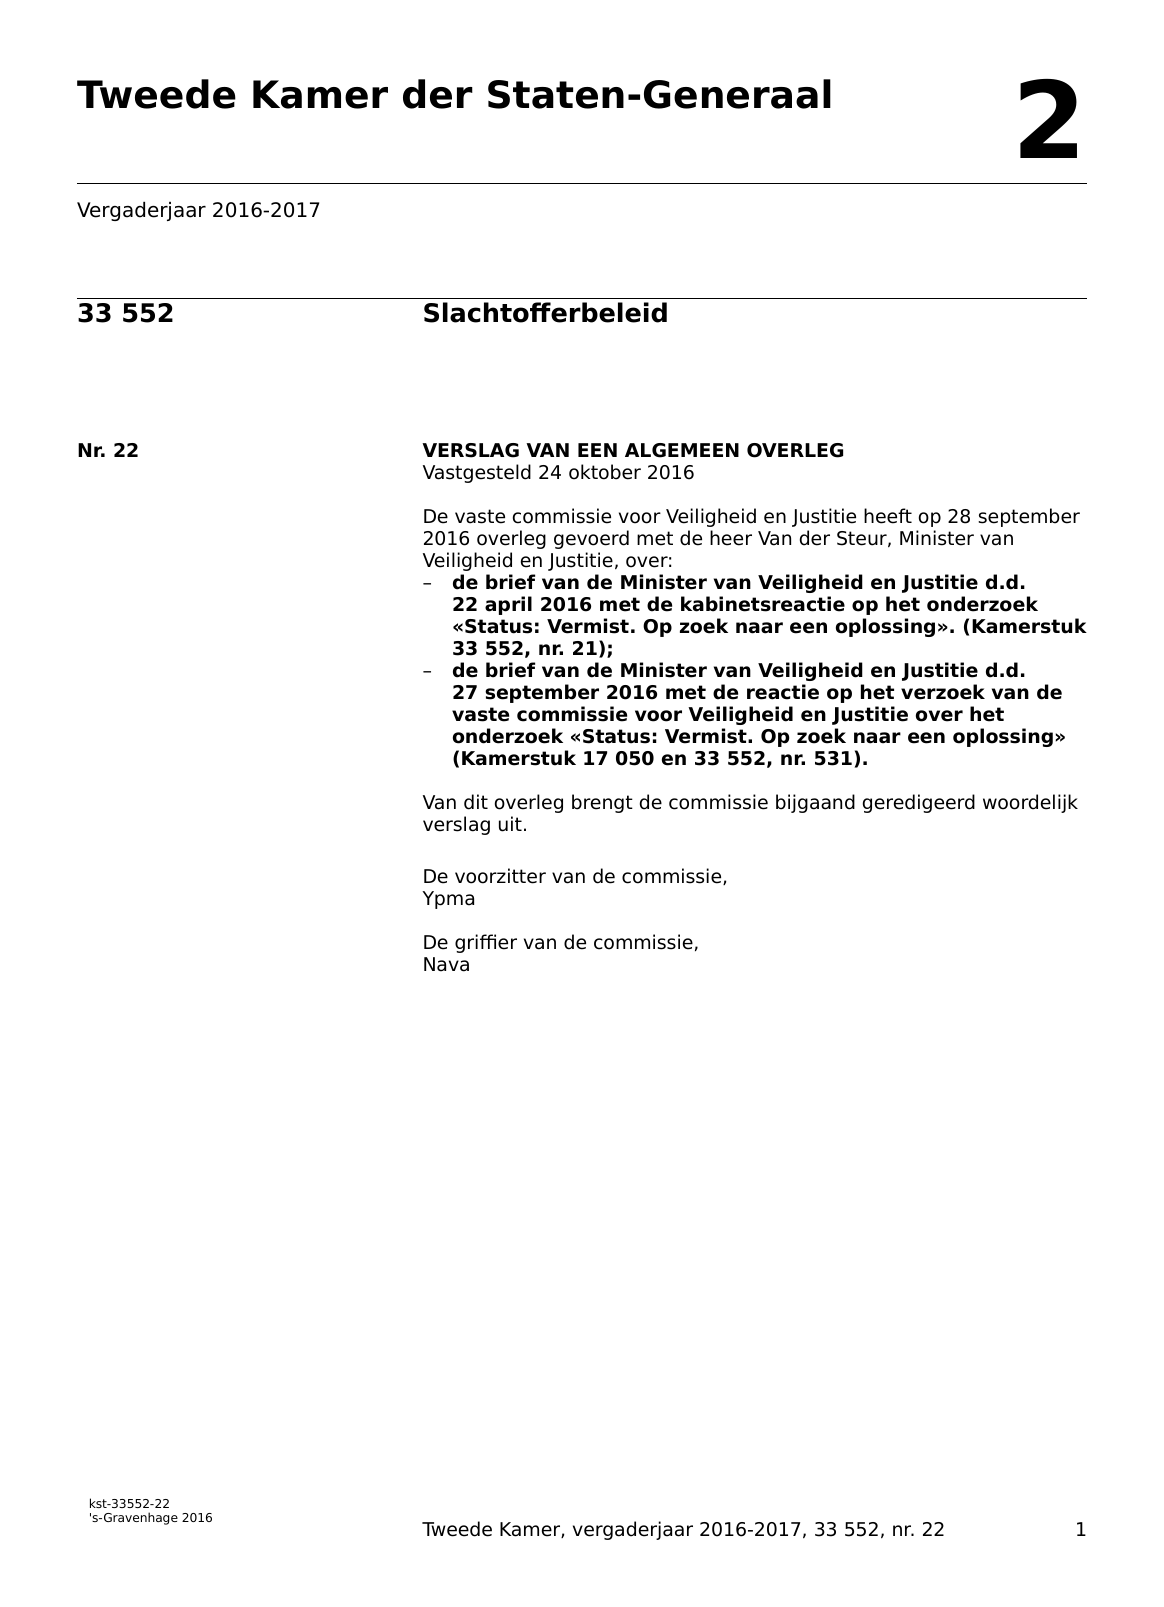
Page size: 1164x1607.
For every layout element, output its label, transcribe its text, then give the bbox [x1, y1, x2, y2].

text kst-33552-22 [88, 1497, 323, 1511]
text 's-Gravenhage 2016 [88, 1511, 323, 1525]
text Van dit overleg brengt de commissie bijgaand geredigeerd woordelijk verslag uit. [422, 792, 1087, 836]
text De voorzitter van de commissie, Ypma [422, 866, 1087, 910]
text – de brief van de Minister van Veiligheid en Justitie d.d. 22 april 2016 met de kabinetsreactie op het onderzoek «Status: Vermist. Op zoek naar een oplossing». (Kamerstuk 33 552, nr. 21); [422, 572, 1087, 660]
text – de brief van de Minister van Veiligheid en Justitie d.d. 27 september 2016 met de reactie op het verzoek van de vaste commissie voor Veiligheid en Justitie over het onderzoek «Status: Vermist. Op zoek naar een oplossing» (Kamerstuk 17 050 en 33 552, nr. 531). [422, 660, 1087, 769]
text Vastgesteld 24 oktober 2016 [422, 462, 1087, 484]
subtitle Nr. 22 VERSLAG VAN EEN ALGEMEEN OVERLEG [77, 440, 1087, 462]
table_cell Vergaderjaar 2016-2017 [77, 184, 1087, 298]
table_header Tweede Kamer der Staten-Generaal [77, 59, 886, 183]
text De griffier van de commissie, Nava [422, 932, 1087, 976]
text De vaste commissie voor Veiligheid en Justitie heeft op 28 september 2016 overleg gevoerd met de heer Van der Steur, Minister van Veiligheid en Justitie, over: [422, 506, 1087, 572]
subtitle 33 552 Slachtofferbeleid [77, 299, 1087, 329]
table_header 2 [886, 59, 1087, 183]
